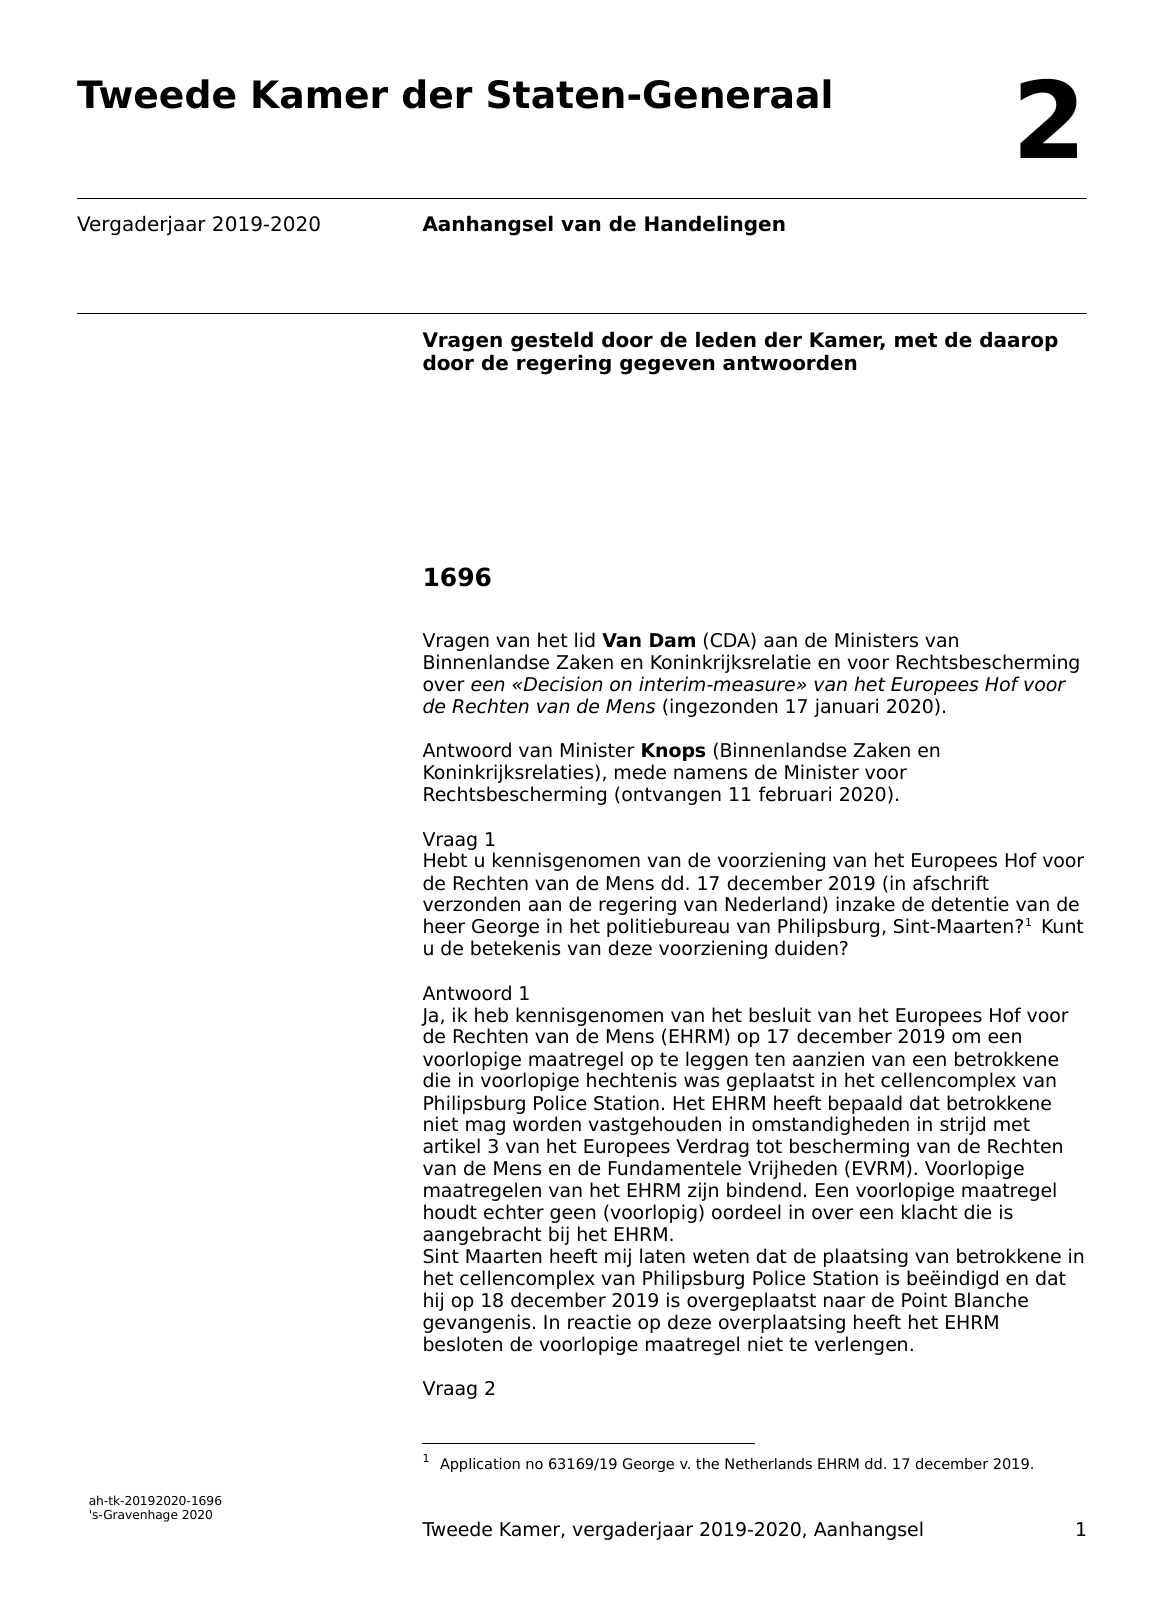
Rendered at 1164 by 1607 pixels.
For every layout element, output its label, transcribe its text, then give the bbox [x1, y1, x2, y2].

table_cell Aanhangsel van de Handelingen [422, 199, 1087, 313]
table_cell [77, 314, 422, 375]
text 1696 [422, 563, 1087, 592]
text Ja, ik heb kennisgenomen van het besluit van het Europees Hof voor de Rechten van de Mens (EHRM) op 17 december 2019 om een voorlopige maatregel op te leggen ten aanzien van een betrokkene die in voorlopige hechtenis was geplaatst in het cellencomplex van Philipsburg Police Station. Het EHRM heeft bepaald dat betrokkene niet mag worden vastgehouden in omstandigheden in strijd met artikel 3 van het Europees Verdrag tot bescherming van de Rechten van de Mens en de Fundamentele Vrijheden (EVRM). Voorlopige maatregelen van het EHRM zijn bindend. Een voorlopige maatregel houdt echter geen (voorlopig) oordeel in over een klacht die is aangebracht bij het EHRM. [422, 1004, 1087, 1246]
text Antwoord van Minister Knops (Binnenlandse Zaken en Koninkrijksrelaties), mede namens de Minister voor Rechtsbescherming (ontvangen 11 februari 2020). [422, 740, 1087, 806]
table_header 2 [886, 59, 1087, 198]
text ah-tk-20192020-1696 [88, 1494, 323, 1508]
text Vraag 2 [422, 1378, 1087, 1400]
text Application no 63169/19 George v. the Netherlands EHRM dd. 17 december 2019. [422, 1452, 1087, 1474]
text Hebt u kennisgenomen van de voorziening van het Europees Hof voor de Rechten van de Mens dd. 17 december 2019 (in afschrift verzonden aan de regering van Nederland) inzake de detentie van de heer George in het politiebureau van Philipsburg, Sint-Maarten? Kunt u de betekenis van deze voorziening duiden? [422, 850, 1087, 960]
text Vragen van het lid Van Dam (CDA) aan de Ministers van Binnenlandse Zaken en Koninkrijksrelatie en voor Rechtsbescherming over een «Decision on interim-measure» van het Europees Hof voor de Rechten van de Mens (ingezonden 17 januari 2020). [422, 630, 1087, 718]
text 's-Gravenhage 2020 [88, 1508, 323, 1522]
table_cell Vergaderjaar 2019-2020 [77, 199, 422, 313]
text Vraag 1 [422, 828, 1087, 850]
text Antwoord 1 [422, 982, 1087, 1004]
table_header Tweede Kamer der Staten-Generaal [77, 59, 886, 198]
table_cell Vragen gesteld door de leden der Kamer, met de daarop door de regering gegeven antwoorden [422, 314, 1087, 375]
text Sint Maarten heeft mij laten weten dat de plaatsing van betrokkene in het cellencomplex van Philipsburg Police Station is beëindigd en dat hij op 18 december 2019 is overgeplaatst naar de Point Blanche gevangenis. In reactie op deze overplaatsing heeft het EHRM besloten de voorlopige maatregel niet te verlengen. [422, 1246, 1087, 1356]
